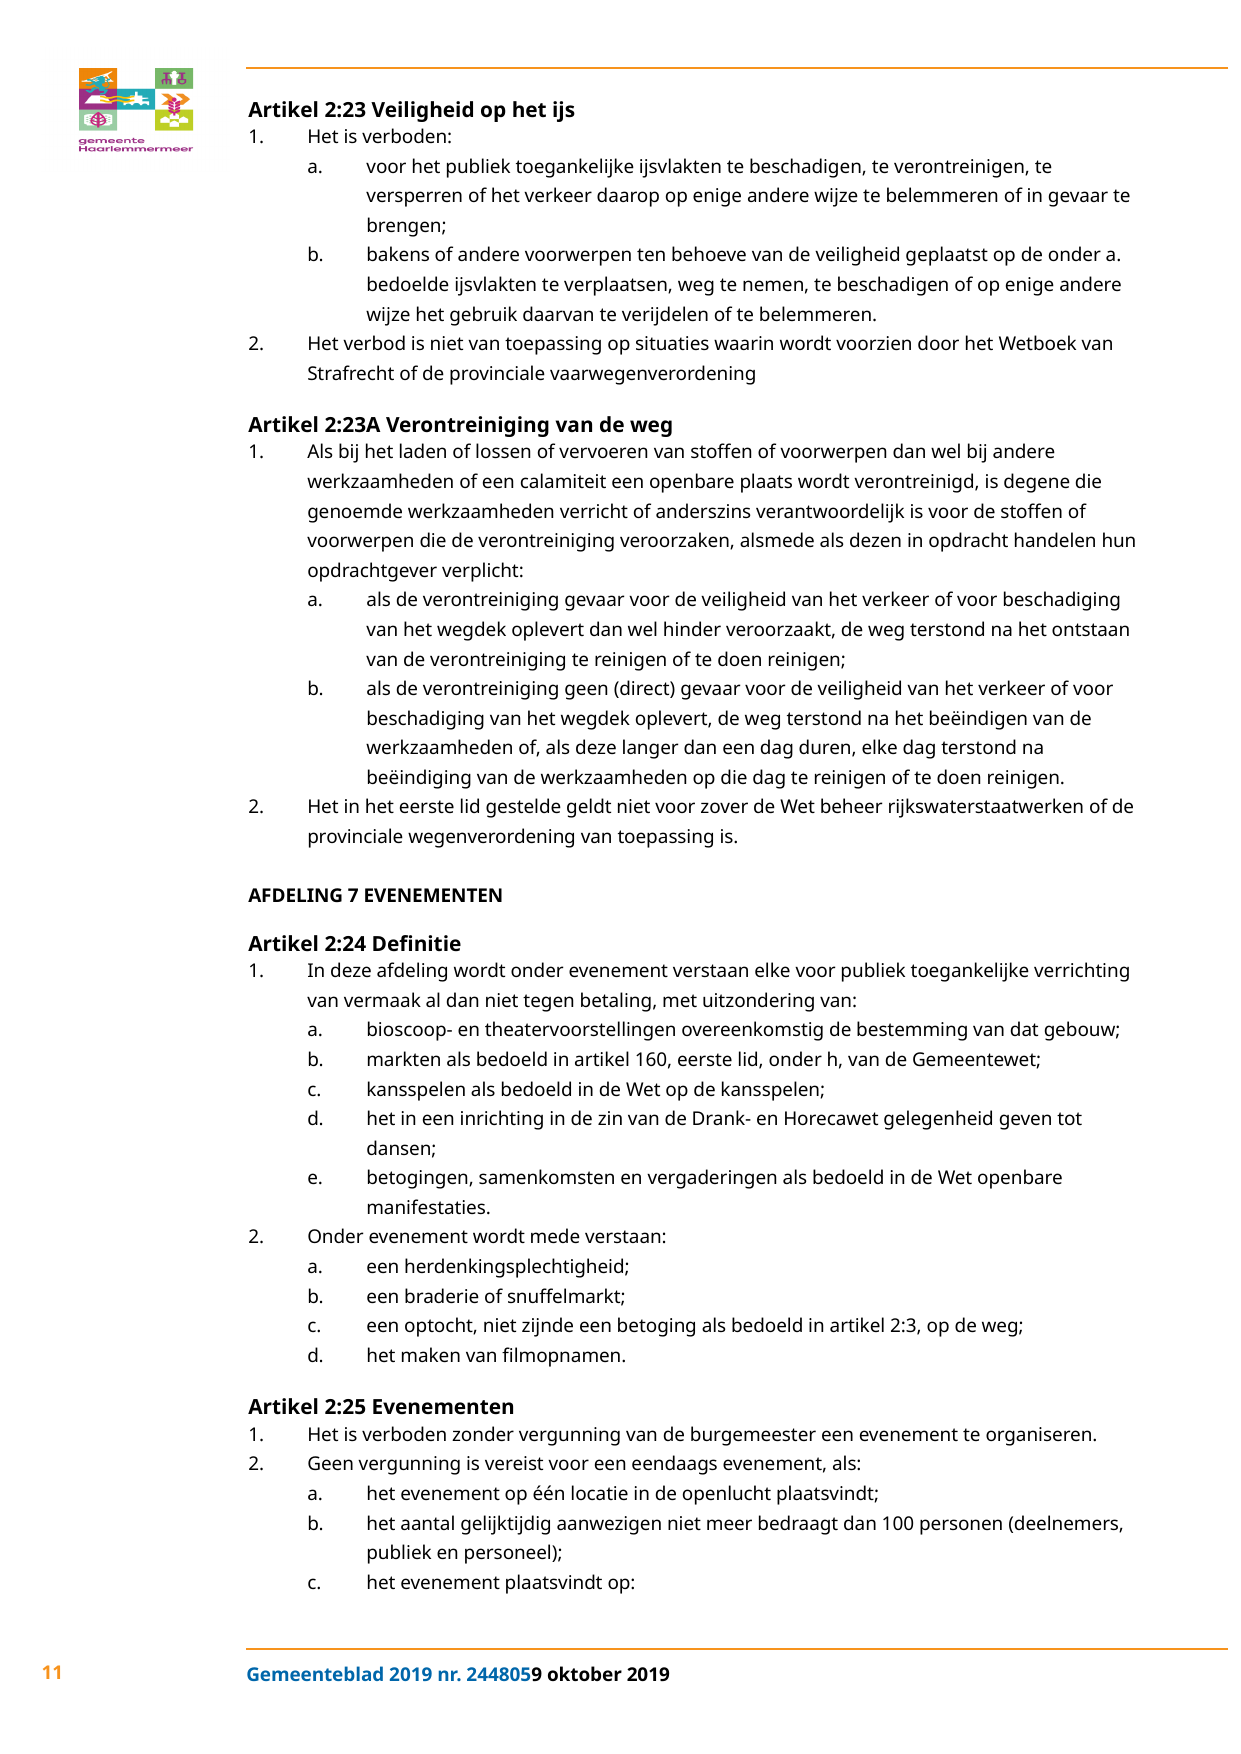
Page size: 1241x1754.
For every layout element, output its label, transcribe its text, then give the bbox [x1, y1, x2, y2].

list Geen vergunning is vereist voor een eendaags evenement, als: [248, 1451, 1152, 1476]
list In deze afdeling wordt onder evenement verstaan elke voor publiek toegankelijke verrichting van vermaak al dan niet tegen betaling, met uitzondering van: [248, 957, 1152, 1013]
list Het is verboden: [248, 123, 1152, 149]
list het in een inrichting in de zin van de Drank- en Horecawet gelegenheid geven tot dansen; [307, 1105, 1152, 1161]
list Het is verboden zonder vergunning van de burgemeester een evenement te organiseren. [248, 1421, 1152, 1447]
list als de verontreiniging gevaar voor de veiligheid van het verkeer of voor beschadiging van het wegdek oplevert dan wel hinder veroorzaakt, de weg terstond na het ontstaan van de verontreiniging te reinigen of te doen reinigen; [307, 587, 1152, 672]
list kansspelen als bedoeld in de Wet op de kansspelen; [307, 1076, 1152, 1102]
list Het verbod is niet van toepassing op situaties waarin wordt voorzien door het Wetboek van Strafrecht of de provinciale vaarwegenverordening [248, 330, 1152, 386]
text Artikel 2:25 Evenementen [248, 1392, 1152, 1421]
text Artikel 2:24 Definitie [248, 929, 1152, 957]
list bioscoop- en theatervoorstellingen overeenkomstig de bestemming van dat gebouw; [307, 1017, 1152, 1042]
list het maken van filmopnamen. [307, 1342, 1152, 1368]
text Artikel 2:23A Verontreiniging van de weg [248, 410, 1152, 439]
list betogingen, samenkomsten en vergaderingen als bedoeld in de Wet openbare manifestaties. [307, 1164, 1152, 1220]
list als de verontreiniging geen (direct) gevaar voor de veiligheid van het verkeer of voor beschadiging van het wegdek oplevert, de weg terstond na het beëindigen van de werkzaamheden of, als deze langer dan een dag duren, elke dag terstond na beëindiging van de werkzaamheden op die dag te reinigen of te doen reinigen. [307, 675, 1152, 790]
list Als bij het laden of lossen of vervoeren van stoffen of voorwerpen dan wel bij andere werkzaamheden of een calamiteit een openbare plaats wordt verontreinigd, is degene die genoemde werkzaamheden verricht of anderszins verantwoordelijk is voor de stoffen of voorwerpen die de verontreiniging veroorzaken, alsmede als dezen in opdracht handelen hun opdrachtgever verplicht: [248, 439, 1152, 583]
list markten als bedoeld in artikel 160, eerste lid, onder h, van de Gemeentewet; [307, 1046, 1152, 1072]
list een optocht, niet zijnde een betoging als bedoeld in artikel 2:3, op de weg; [307, 1312, 1152, 1338]
list voor het publiek toegankelijke ijsvlakten te beschadigen, te verontreinigen, te versperren of het verkeer daarop op enige andere wijze te belemmeren of in gevaar te brengen; [307, 153, 1152, 238]
text AFDELING 7 EVENEMENTEN [248, 882, 1152, 908]
list een herdenkingsplechtigheid; [307, 1253, 1152, 1279]
list het evenement op één locatie in de openlucht plaatsvindt; [307, 1480, 1152, 1506]
list bakens of andere voorwerpen ten behoeve van de veiligheid geplaatst op de onder a. bedoelde ijsvlakten te verplaatsen, weg te nemen, te beschadigen of op enige andere wijze het gebruik daarvan te verijdelen of te belemmeren. [307, 242, 1152, 326]
picture [41, 47, 231, 172]
list Onder evenement wordt mede verstaan: [248, 1224, 1152, 1249]
list Het in het eerste lid gestelde geldt niet voor zover de Wet beheer rijkswaterstaatwerken of de provinciale wegenverordening van toepassing is. [248, 794, 1152, 849]
list een braderie of snuffelmarkt; [307, 1283, 1152, 1309]
list het aantal gelijktijdig aanwezigen niet meer bedraagt dan 100 personen (deelnemers, publiek en personeel); [307, 1510, 1152, 1565]
list het evenement plaatsvindt op: [307, 1569, 1152, 1594]
text Artikel 2:23 Veiligheid op het ijs [248, 95, 1152, 123]
